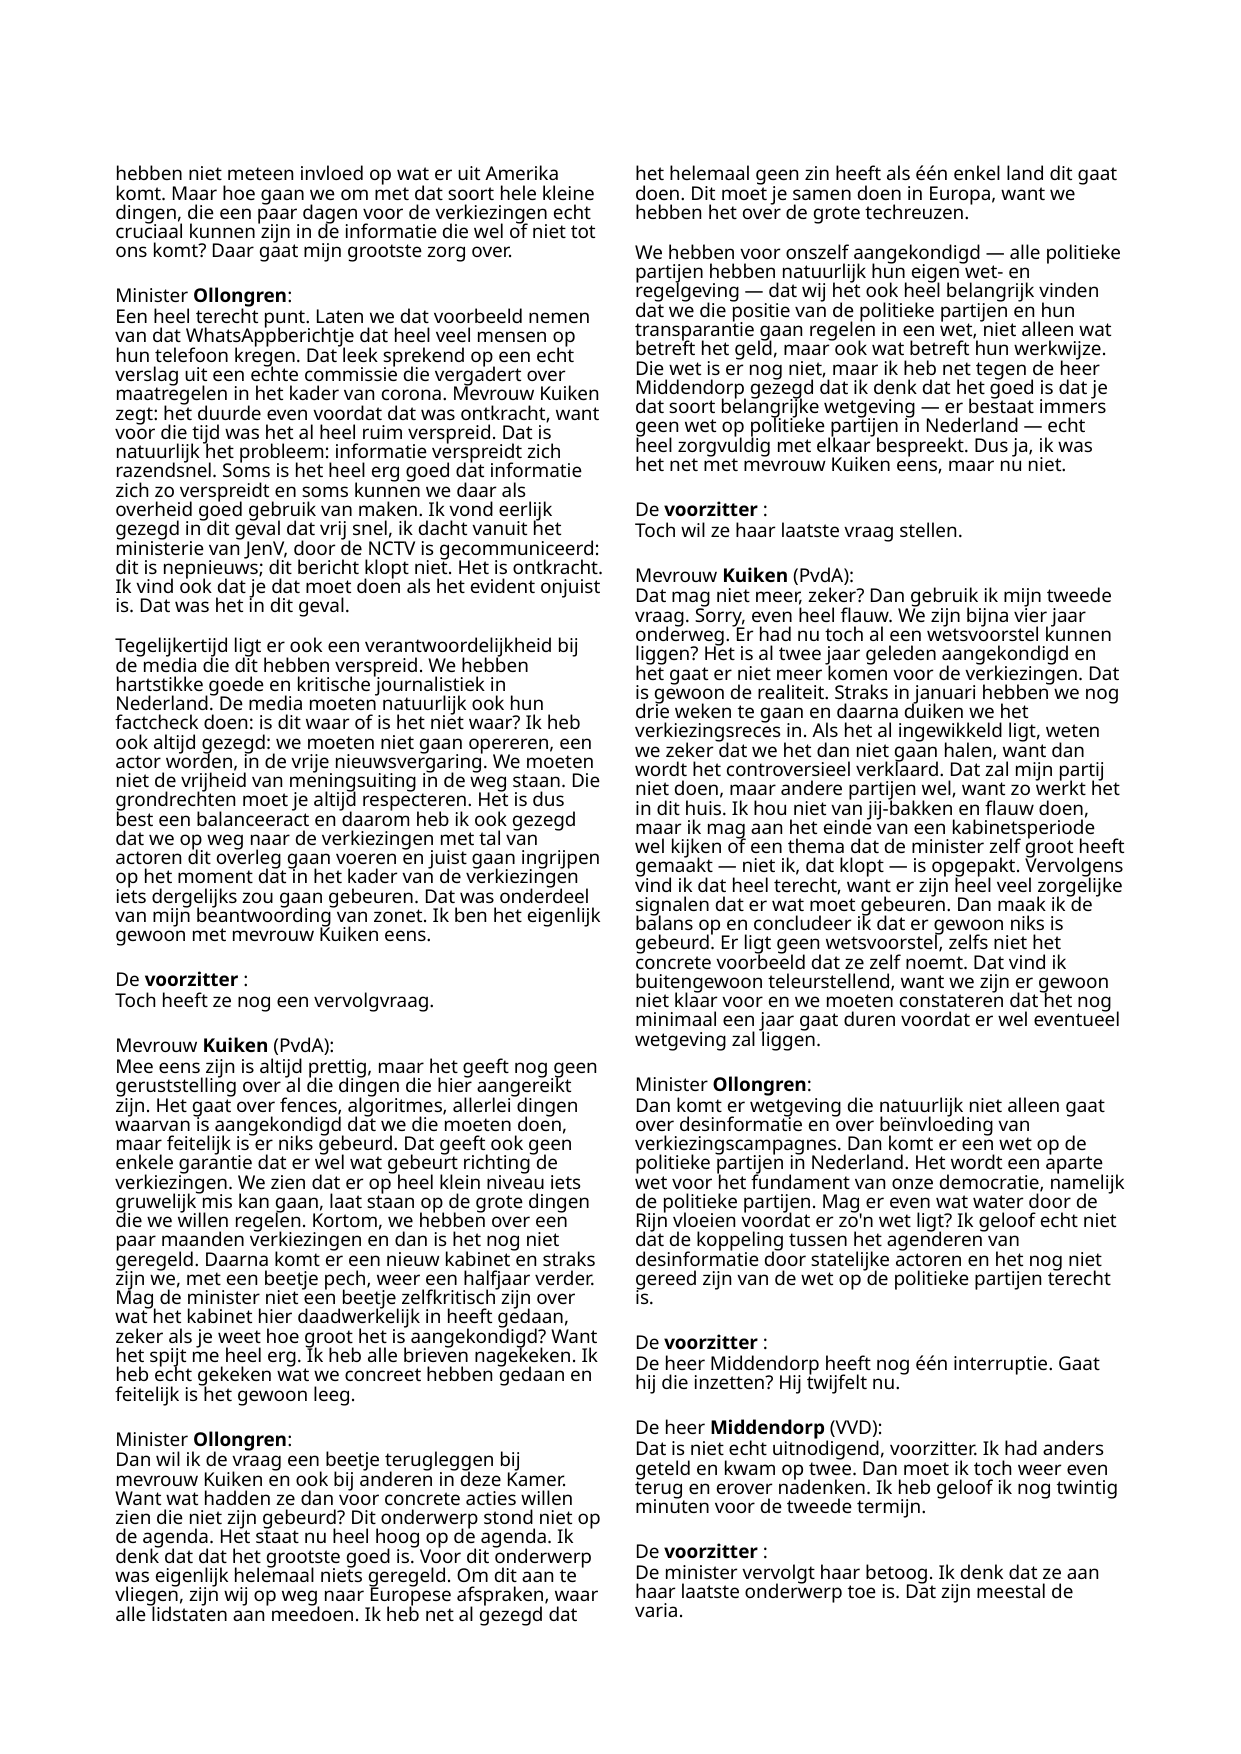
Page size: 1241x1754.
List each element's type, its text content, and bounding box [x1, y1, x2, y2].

text Dat is niet echt uitnodigend, voorzitter. Ik had anders geteld en kwam op twee. Dan moet ik toch weer even terug en erover nadenken. Ik heb geloof ik nog twintig minuten voor de tweede termijn. [635, 1440, 1125, 1517]
text Mevrouw Kuiken (PvdA): [635, 562, 1125, 587]
text De heer Middendorp heeft nog één interruptie. Gaat hij die inzetten? Hij twijfelt nu. [635, 1355, 1125, 1394]
text Dan komt er wetgeving die natuurlijk niet alleen gaat over desinformatie en over beïnvloeding van verkiezingscampagnes. Dan komt er een wet op de politieke partijen in Nederland. Het wordt een aparte wet voor het fundament van onze democratie, namelijk de politieke partijen. Mag er even wat water door de Rijn vloeien voordat er zo'n wet ligt? Ik geloof echt niet dat de koppeling tussen het agenderen van desinformatie door statelijke actoren en het nog niet gereed zijn van de wet op de politieke partijen terecht is. [635, 1097, 1125, 1308]
text De heer Middendorp (VVD): [635, 1414, 1125, 1440]
text Mevrouw Kuiken (PvdA): [115, 1032, 605, 1058]
text het helemaal geen zin heeft als één enkel land dit gaat doen. Dit moet je samen doen in Europa, want we hebben het over de grote techreuzen. [635, 165, 1125, 223]
text Mee eens zijn is altijd prettig, maar het geeft nog geen geruststelling over al die dingen die hier aangereikt zijn. Het gaat over fences, algoritmes, allerlei dingen waarvan is aangekondigd dat we die moeten doen, maar feitelijk is er niks gebeurd. Dat geeft ook geen enkele garantie dat er wel wat gebeurt richting de verkiezingen. We zien dat er op heel klein niveau iets gruwelijk mis kan gaan, laat staan op de grote dingen die we willen regelen. Kortom, we hebben over een paar maanden verkiezingen en dan is het nog niet geregeld. Daarna komt er een nieuw kabinet en straks zijn we, met een beetje pech, weer een halfjaar verder. Mag de minister niet een beetje zelfkritisch zijn over wat het kabinet hier daadwerkelijk in heeft gedaan, zeker als je weet hoe groot het is aangekondigd? Want het spijt me heel erg. Ik heb alle brieven nagekeken. Ik heb echt gekeken wat we concreet hebben gedaan en feitelijk is het gewoon leeg. [115, 1058, 605, 1405]
text De voorzitter : [635, 1538, 1125, 1564]
text Minister Ollongren: [635, 1071, 1125, 1097]
text hebben niet meteen invloed op wat er uit Amerika komt. Maar hoe gaan we om met dat soort hele kleine dingen, die een paar dagen voor de verkiezingen echt cruciaal kunnen zijn in de informatie die wel of niet tot ons komt? Daar gaat mijn grootste zorg over. [115, 165, 605, 262]
text De voorzitter : [635, 496, 1125, 522]
text We hebben voor onszelf aangekondigd — alle politieke partijen hebben natuurlijk hun eigen wet- en regelgeving — dat wij het ook heel belangrijk vinden dat we die positie van de politieke partijen en hun transparantie gaan regelen in een wet, niet alleen wat betreft het geld, maar ook wat betreft hun werkwijze. Die wet is er nog niet, maar ik heb net tegen de heer Middendorp gezegd dat ik denk dat het goed is dat je dat soort belangrijke wetgeving — er bestaat immers geen wet op politieke partijen in Nederland — echt heel zorgvuldig met elkaar bespreekt. Dus ja, ik was het net met mevrouw Kuiken eens, maar nu niet. [635, 244, 1125, 475]
text De voorzitter : [115, 966, 605, 992]
text Toch wil ze haar laatste vraag stellen. [635, 522, 1125, 541]
text De minister vervolgt haar betoog. Ik denk dat ze aan haar laatste onderwerp toe is. Dat zijn meestal de varia. [635, 1564, 1125, 1622]
text De voorzitter : [635, 1329, 1125, 1355]
text Tegelijkertijd ligt er ook een verantwoordelijkheid bij de media die dit hebben verspreid. We hebben hartstikke goede en kritische journalistiek in Nederland. De media moeten natuurlijk ook hun factcheck doen: is dit waar of is het niet waar? Ik heb ook altijd gezegd: we moeten niet gaan opereren, een actor worden, in de vrije nieuwsvergaring. We moeten niet de vrijheid van meningsuiting in de weg staan. Die grondrechten moet je altijd respecteren. Het is dus best een balanceeract en daarom heb ik ook gezegd dat we op weg naar de verkiezingen met tal van actoren dit overleg gaan voeren en juist gaan ingrijpen op het moment dat in het kader van de verkiezingen iets dergelijks zou gaan gebeuren. Dat was onderdeel van mijn beantwoording van zonet. Ik ben het eigenlijk gewoon met mevrouw Kuiken eens. [115, 637, 605, 946]
text Dat mag niet meer, zeker? Dan gebruik ik mijn tweede vraag. Sorry, even heel flauw. We zijn bijna vier jaar onderweg. Er had nu toch al een wetsvoorstel kunnen liggen? Het is al twee jaar geleden aangekondigd en het gaat er niet meer komen voor de verkiezingen. Dat is gewoon de realiteit. Straks in januari hebben we nog drie weken te gaan en daarna duiken we het verkiezingsreces in. Als het al ingewikkeld ligt, weten we zeker dat we het dan niet gaan halen, want dan wordt het controversieel verklaard. Dat zal mijn partij niet doen, maar andere partijen wel, want zo werkt het in dit huis. Ik hou niet van jij-bakken en flauw doen, maar ik mag aan het einde van een kabinetsperiode wel kijken of een thema dat de minister zelf groot heeft gemaakt — niet ik, dat klopt — is opgepakt. Vervolgens vind ik dat heel terecht, want er zijn heel veel zorgelijke signalen dat er wat moet gebeuren. Dan maak ik de balans op en concludeer ik dat er gewoon niks is gebeurd. Er ligt geen wetsvoorstel, zelfs niet het concrete voorbeeld dat ze zelf noemt. Dat vind ik buitengewoon teleurstellend, want we zijn er gewoon niet klaar voor en we moeten constateren dat het nog minimaal een jaar gaat duren voordat er wel eventueel wetgeving zal liggen. [635, 587, 1125, 1050]
text Toch heeft ze nog een vervolgvraag. [115, 992, 605, 1011]
text Minister Ollongren: [115, 282, 605, 308]
text Minister Ollongren: [115, 1426, 605, 1451]
text Een heel terecht punt. Laten we dat voorbeeld nemen van dat WhatsAppberichtje dat heel veel mensen op hun telefoon kregen. Dat leek sprekend op een echt verslag uit een echte commissie die vergadert over maatregelen in het kader van corona. Mevrouw Kuiken zegt: het duurde even voordat dat was ontkracht, want voor die tijd was het al heel ruim verspreid. Dat is natuurlijk het probleem: informatie verspreidt zich razendsnel. Soms is het heel erg goed dat informatie zich zo verspreidt en soms kunnen we daar als overheid goed gebruik van maken. Ik vond eerlijk gezegd in dit geval dat vrij snel, ik dacht vanuit het ministerie van JenV, door de NCTV is gecommuniceerd: dit is nepnieuws; dit bericht klopt niet. Het is ontkracht. Ik vind ook dat je dat moet doen als het evident onjuist is. Dat was het in dit geval. [115, 308, 605, 617]
text Dan wil ik de vraag een beetje terugleggen bij mevrouw Kuiken en ook bij anderen in deze Kamer. Want wat hadden ze dan voor concrete acties willen zien die niet zijn gebeurd? Dit onderwerp stond niet op de agenda. Het staat nu heel hoog op de agenda. Ik denk dat dat het grootste goed is. Voor dit onderwerp was eigenlijk helemaal niets geregeld. Om dit aan te vliegen, zijn wij op weg naar Europese afspraken, waar alle lidstaten aan meedoen. Ik heb net al gezegd dat [115, 1451, 605, 1625]
